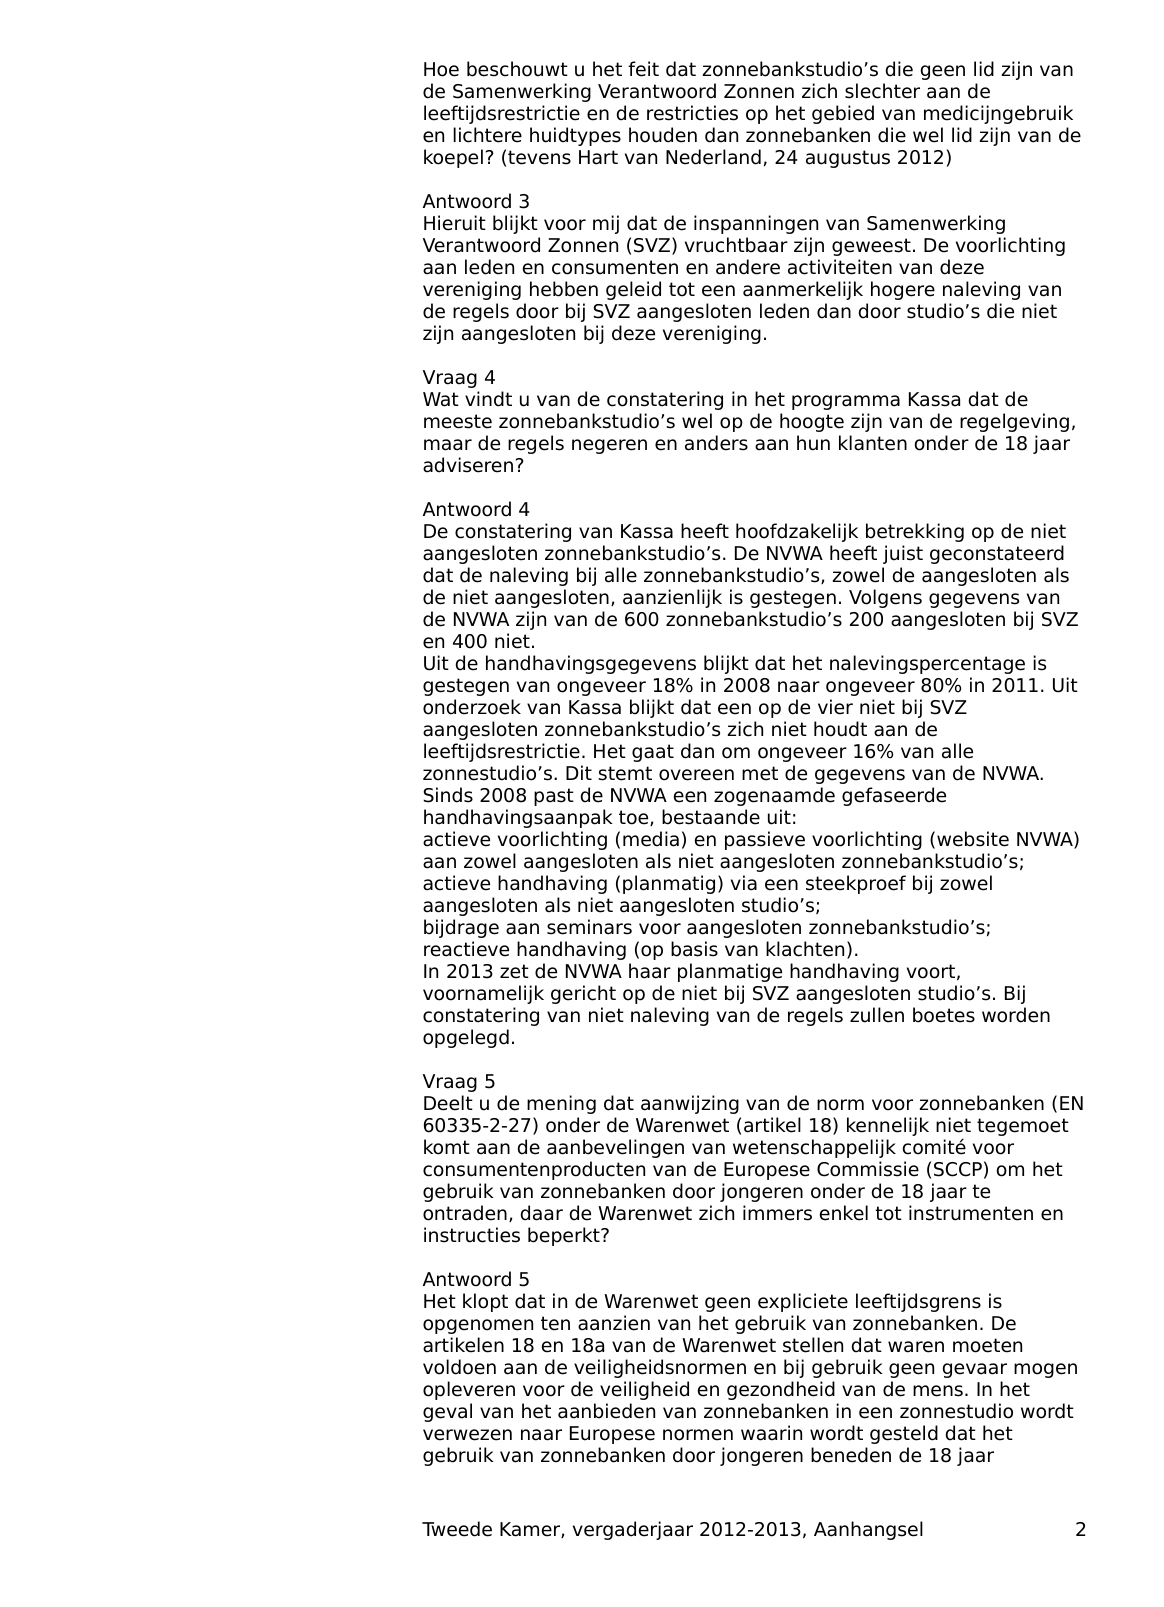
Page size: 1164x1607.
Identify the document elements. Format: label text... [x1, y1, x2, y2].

text Sinds 2008 past de NVWA een zogenaamde gefaseerde handhavingsaanpak toe, bestaande uit: [422, 785, 1087, 829]
text Uit de handhavingsgegevens blijkt dat het nalevingspercentage is gestegen van ongeveer 18% in 2008 naar ongeveer 80% in 2011. Uit onderzoek van Kassa blijkt dat een op de vier niet bij SVZ aangesloten zonnebankstudio’s zich niet houdt aan de leeftijdsrestrictie. Het gaat dan om ongeveer 16% van alle zonnestudio’s. Dit stemt overeen met de gegevens van de NVWA. [422, 653, 1087, 785]
text Antwoord 5 [422, 1269, 1087, 1291]
text Wat vindt u van de constatering in het programma Kassa dat de meeste zonnebankstudio’s wel op de hoogte zijn van de regelgeving, maar de regels negeren en anders aan hun klanten onder de 18 jaar adviseren? [422, 389, 1087, 477]
text Deelt u de mening dat aanwijzing van de norm voor zonnebanken (EN 60335-2-27) onder de Warenwet (artikel 18) kennelijk niet tegemoet komt aan de aanbevelingen van wetenschappelijk comité voor consumentenproducten van de Europese Commissie (SCCP) om het gebruik van zonnebanken door jongeren onder de 18 jaar te ontraden, daar de Warenwet zich immers enkel tot instrumenten en instructies beperkt? [422, 1093, 1087, 1247]
text bijdrage aan seminars voor aangesloten zonnebankstudio’s; [422, 917, 1087, 939]
text Hoe beschouwt u het feit dat zonnebankstudio’s die geen lid zijn van de Samenwerking Verantwoord Zonnen zich slechter aan de leeftijdsrestrictie en de restricties op het gebied van medicijngebruik en lichtere huidtypes houden dan zonnebanken die wel lid zijn van de koepel? (tevens Hart van Nederland, 24 augustus 2012) [422, 59, 1087, 169]
text actieve voorlichting (media) en passieve voorlichting (website NVWA) aan zowel aangesloten als niet aangesloten zonnebankstudio’s; [422, 829, 1087, 873]
text Vraag 5 [422, 1071, 1087, 1093]
text actieve handhaving (planmatig) via een steekproef bij zowel aangesloten als niet aangesloten studio’s; [422, 873, 1087, 917]
text In 2013 zet de NVWA haar planmatige handhaving voort, voornamelijk gericht op de niet bij SVZ aangesloten studio’s. Bij constatering van niet naleving van de regels zullen boetes worden opgelegd. [422, 961, 1087, 1049]
text Hieruit blijkt voor mij dat de inspanningen van Samenwerking Verantwoord Zonnen (SVZ) vruchtbaar zijn geweest. De voorlichting aan leden en consumenten en andere activiteiten van deze vereniging hebben geleid tot een aanmerkelijk hogere naleving van de regels door bij SVZ aangesloten leden dan door studio’s die niet zijn aangesloten bij deze vereniging. [422, 213, 1087, 345]
text De constatering van Kassa heeft hoofdzakelijk betrekking op de niet aangesloten zonnebankstudio’s. De NVWA heeft juist geconstateerd dat de naleving bij alle zonnebankstudio’s, zowel de aangesloten als de niet aangesloten, aanzienlijk is gestegen. Volgens gegevens van de NVWA zijn van de 600 zonnebankstudio’s 200 aangesloten bij SVZ en 400 niet. [422, 521, 1087, 653]
text reactieve handhaving (op basis van klachten). [422, 939, 1087, 961]
text Antwoord 4 [422, 499, 1087, 521]
text Antwoord 3 [422, 191, 1087, 213]
text Vraag 4 [422, 367, 1087, 389]
text Het klopt dat in de Warenwet geen expliciete leeftijdsgrens is opgenomen ten aanzien van het gebruik van zonnebanken. De artikelen 18 en 18a van de Warenwet stellen dat waren moeten voldoen aan de veiligheidsnormen en bij gebruik geen gevaar mogen opleveren voor de veiligheid en gezondheid van de mens. In het geval van het aanbieden van zonnebanken in een zonnestudio wordt verwezen naar Europese normen waarin wordt gesteld dat het gebruik van zonnebanken door jongeren beneden de 18 jaar [422, 1291, 1087, 1467]
